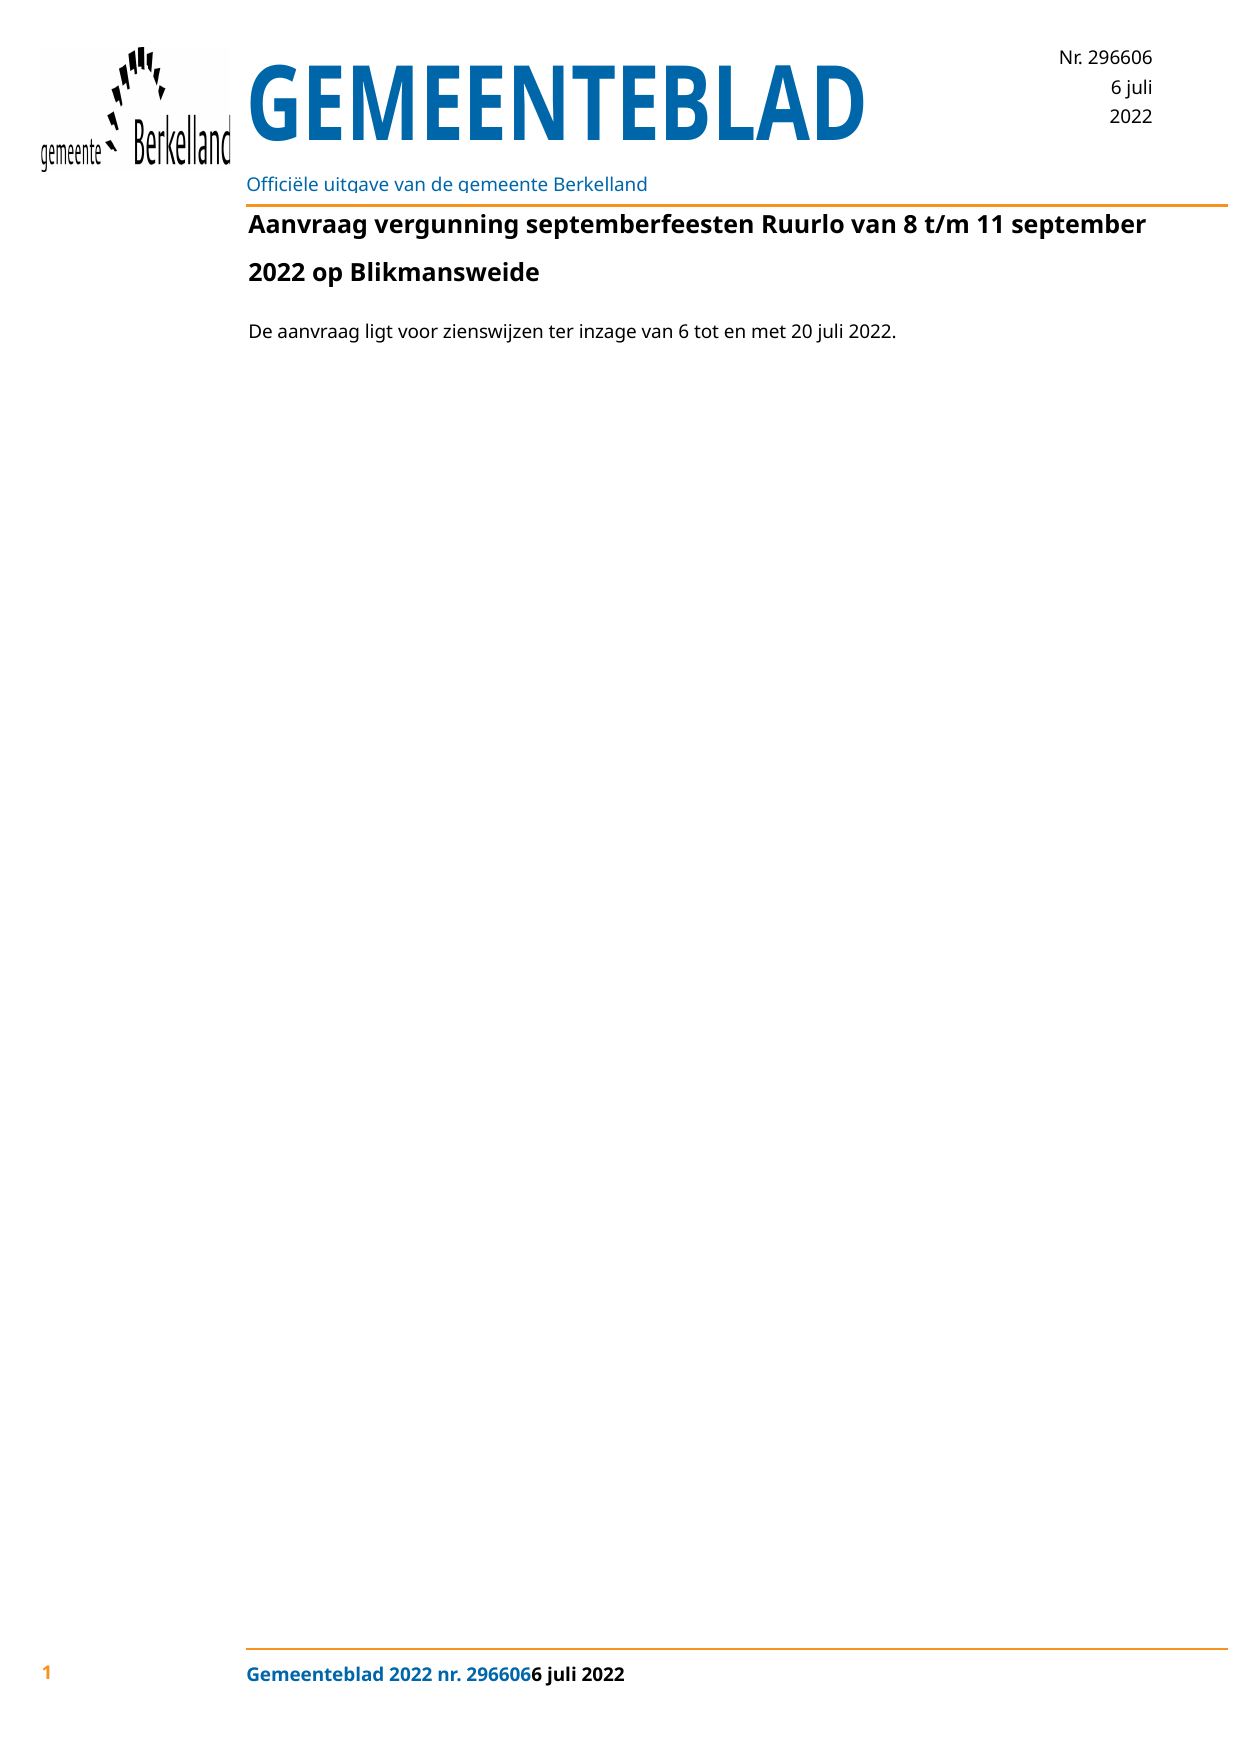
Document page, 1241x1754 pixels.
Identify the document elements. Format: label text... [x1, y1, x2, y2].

text De aanvraag ligt voor zienswijzen ter inzage van 6 tot en met 20 juli 2022. [248, 318, 1152, 344]
text Aanvraag vergunning septemberfeesten Ruurlo van 8 t/m 11 september 2022 op Blikmansweide [248, 207, 1152, 288]
picture [41, 47, 231, 172]
